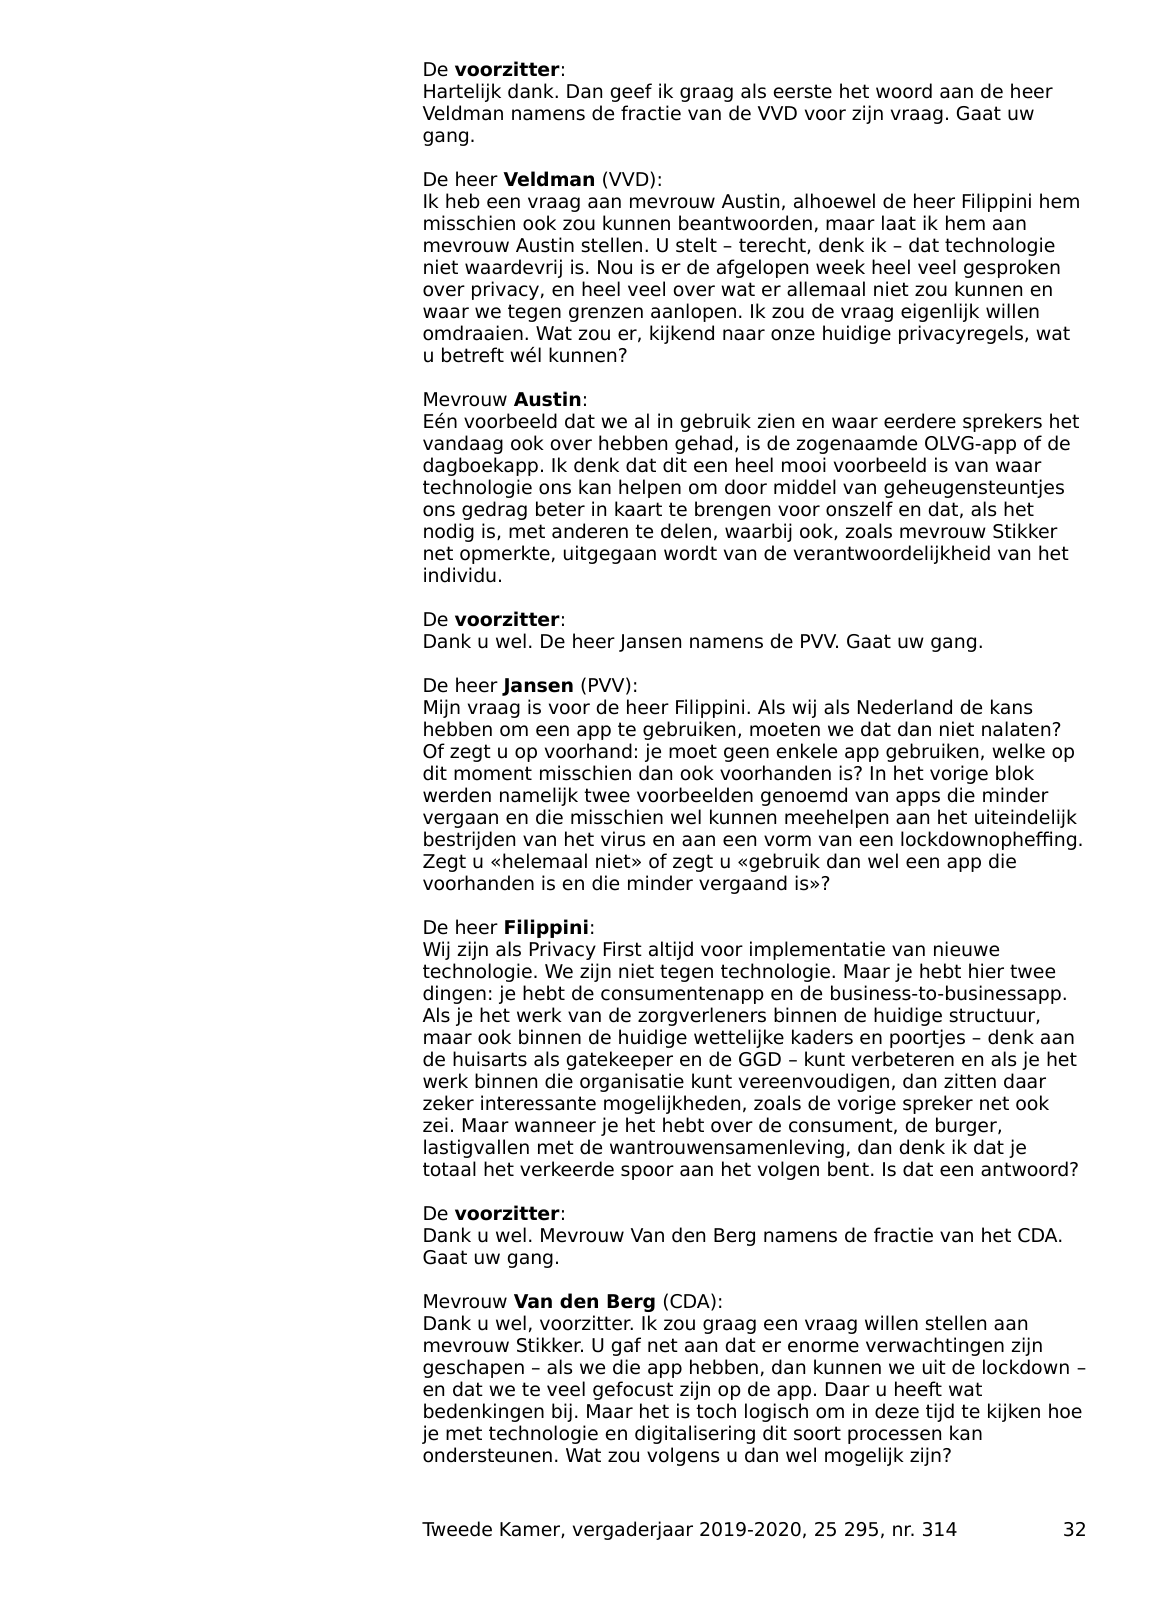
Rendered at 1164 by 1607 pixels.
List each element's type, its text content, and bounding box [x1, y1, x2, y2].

text Hartelijk dank. Dan geef ik graag als eerste het woord aan de heer Veldman namens de fractie van de VVD voor zijn vraag. Gaat uw gang. [422, 81, 1087, 147]
text De voorzitter: [422, 609, 1087, 631]
text Ik heb een vraag aan mevrouw Austin, alhoewel de heer Filippini hem misschien ook zou kunnen beantwoorden, maar laat ik hem aan mevrouw Austin stellen. U stelt – terecht, denk ik – dat technologie niet waardevrij is. Nou is er de afgelopen week heel veel gesproken over privacy, en heel veel over wat er allemaal niet zou kunnen en waar we tegen grenzen aanlopen. Ik zou de vraag eigenlijk willen omdraaien. Wat zou er, kijkend naar onze huidige privacyregels, wat u betreft wél kunnen? [422, 191, 1087, 367]
text De heer Veldman (VVD): [422, 169, 1087, 191]
text Wij zijn als Privacy First altijd voor implementatie van nieuwe technologie. We zijn niet tegen technologie. Maar je hebt hier twee dingen: je hebt de consumentenapp en de business-to-businessapp. Als je het werk van de zorgverleners binnen de huidige structuur, maar ook binnen de huidige wettelijke kaders en poortjes – denk aan de huisarts als gatekeeper en de GGD – kunt verbeteren en als je het werk binnen die organisatie kunt vereenvoudigen, dan zitten daar zeker interessante mogelijkheden, zoals de vorige spreker net ook zei. Maar wanneer je het hebt over de consument, de burger, lastigvallen met de wantrouwensamenleving, dan denk ik dat je totaal het verkeerde spoor aan het volgen bent. Is dat een antwoord? [422, 939, 1087, 1181]
text Mijn vraag is voor de heer Filippini. Als wij als Nederland de kans hebben om een app te gebruiken, moeten we dat dan niet nalaten? Of zegt u op voorhand: je moet geen enkele app gebruiken, welke op dit moment misschien dan ook voorhanden is? In het vorige blok werden namelijk twee voorbeelden genoemd van apps die minder vergaan en die misschien wel kunnen meehelpen aan het uiteindelijk bestrijden van het virus en aan een vorm van een lockdownopheffing. Zegt u «helemaal niet» of zegt u «gebruik dan wel een app die voorhanden is en die minder vergaand is»? [422, 697, 1087, 895]
text Mevrouw Van den Berg (CDA): [422, 1291, 1087, 1313]
text Mevrouw Austin: [422, 389, 1087, 411]
text De heer Jansen (PVV): [422, 675, 1087, 697]
text De voorzitter: [422, 1203, 1087, 1225]
text Dank u wel. De heer Jansen namens de PVV. Gaat uw gang. [422, 631, 1087, 653]
text Dank u wel, voorzitter. Ik zou graag een vraag willen stellen aan mevrouw Stikker. U gaf net aan dat er enorme verwachtingen zijn geschapen – als we die app hebben, dan kunnen we uit de lockdown – en dat we te veel gefocust zijn op de app. Daar u heeft wat bedenkingen bij. Maar het is toch logisch om in deze tijd te kijken hoe je met technologie en digitalisering dit soort processen kan ondersteunen. Wat zou volgens u dan wel mogelijk zijn? [422, 1313, 1087, 1467]
text Dank u wel. Mevrouw Van den Berg namens de fractie van het CDA. Gaat uw gang. [422, 1225, 1087, 1269]
text De voorzitter: [422, 59, 1087, 81]
text Eén voorbeeld dat we al in gebruik zien en waar eerdere sprekers het vandaag ook over hebben gehad, is de zogenaamde OLVG-app of de dagboekapp. Ik denk dat dit een heel mooi voorbeeld is van waar technologie ons kan helpen om door middel van geheugensteuntjes ons gedrag beter in kaart te brengen voor onszelf en dat, als het nodig is, met anderen te delen, waarbij ook, zoals mevrouw Stikker net opmerkte, uitgegaan wordt van de verantwoordelijkheid van het individu. [422, 411, 1087, 587]
text De heer Filippini: [422, 917, 1087, 939]
